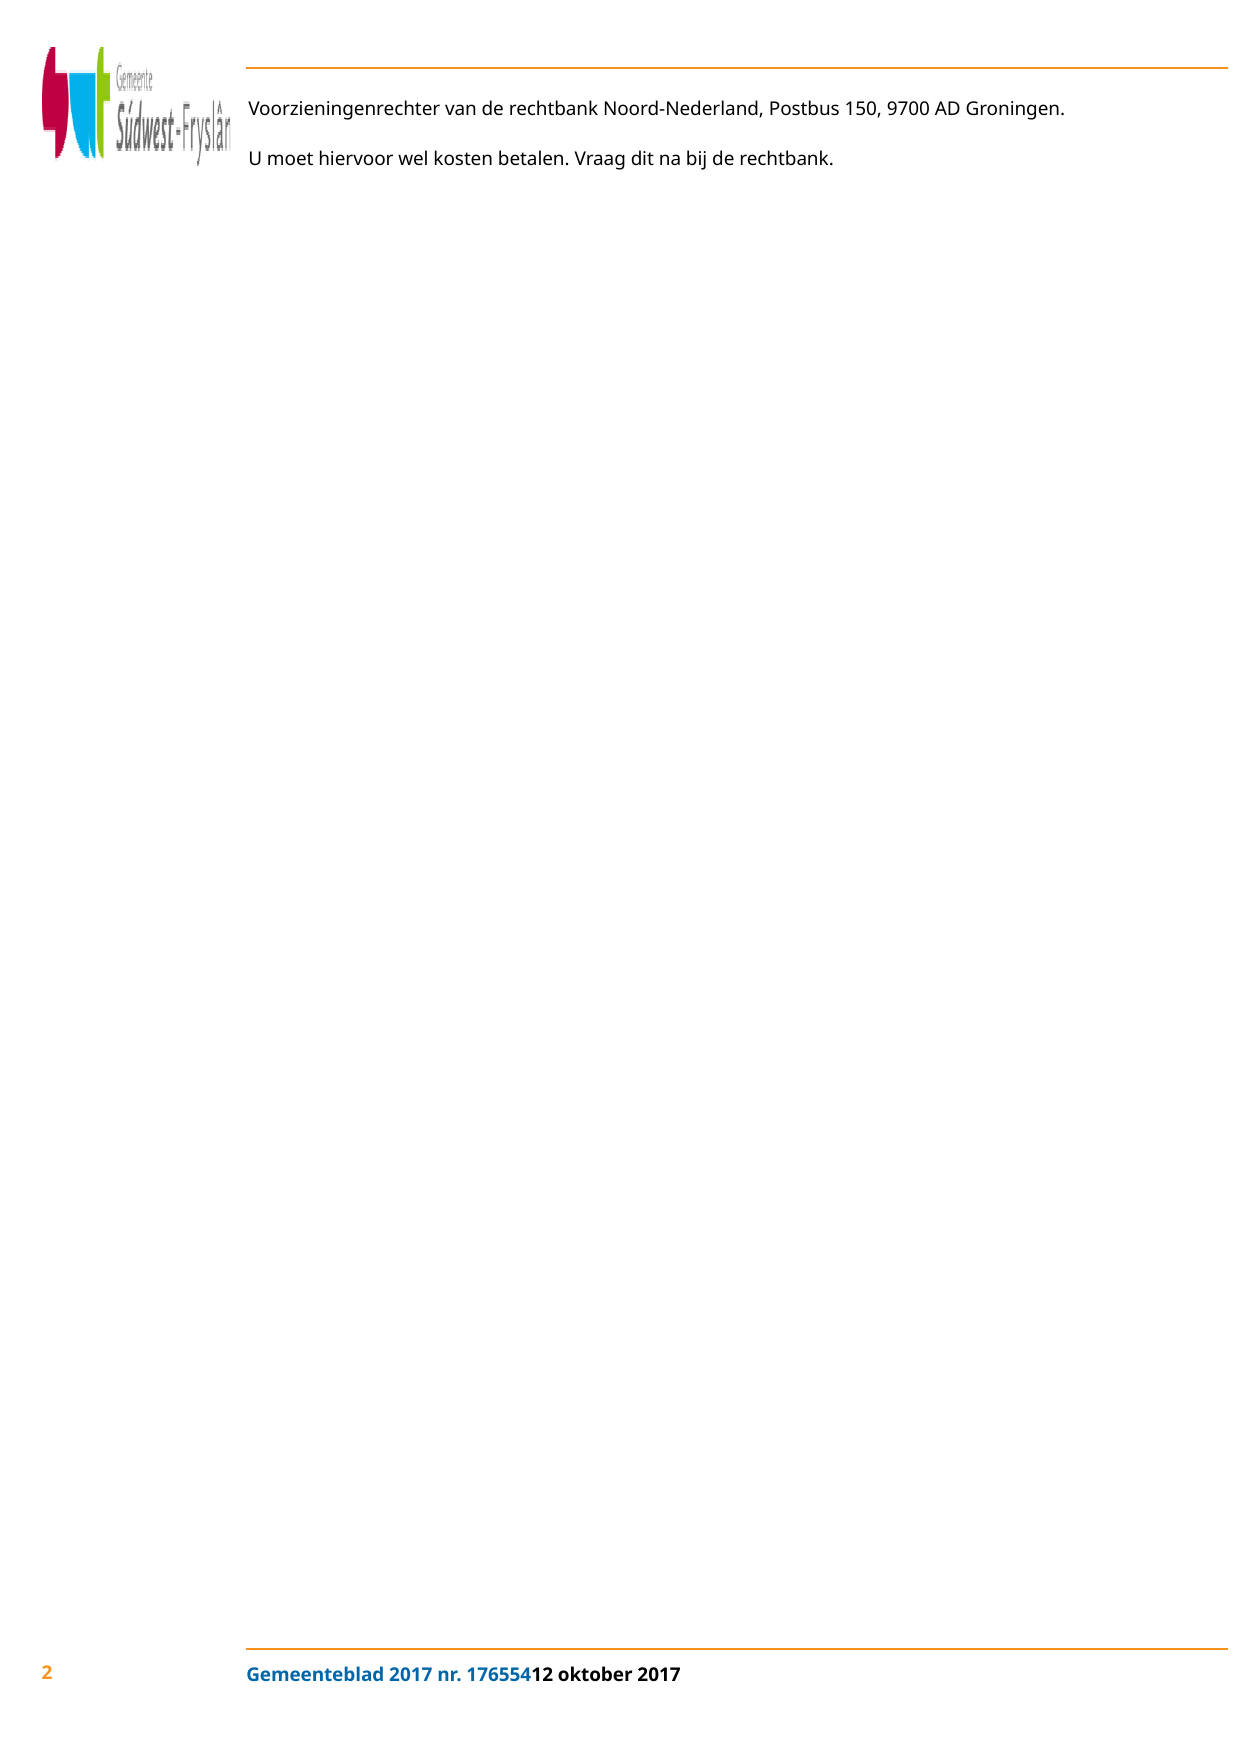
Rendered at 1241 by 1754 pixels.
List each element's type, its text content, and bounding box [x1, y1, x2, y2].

picture [41, 47, 231, 172]
text U moet hiervoor wel kosten betalen. Vraag dit na bij de rechtbank. [248, 145, 1152, 171]
text Voorzieningenrechter van de rechtbank Noord-Nederland, Postbus 150, 9700 AD Groningen. [248, 95, 1152, 121]
